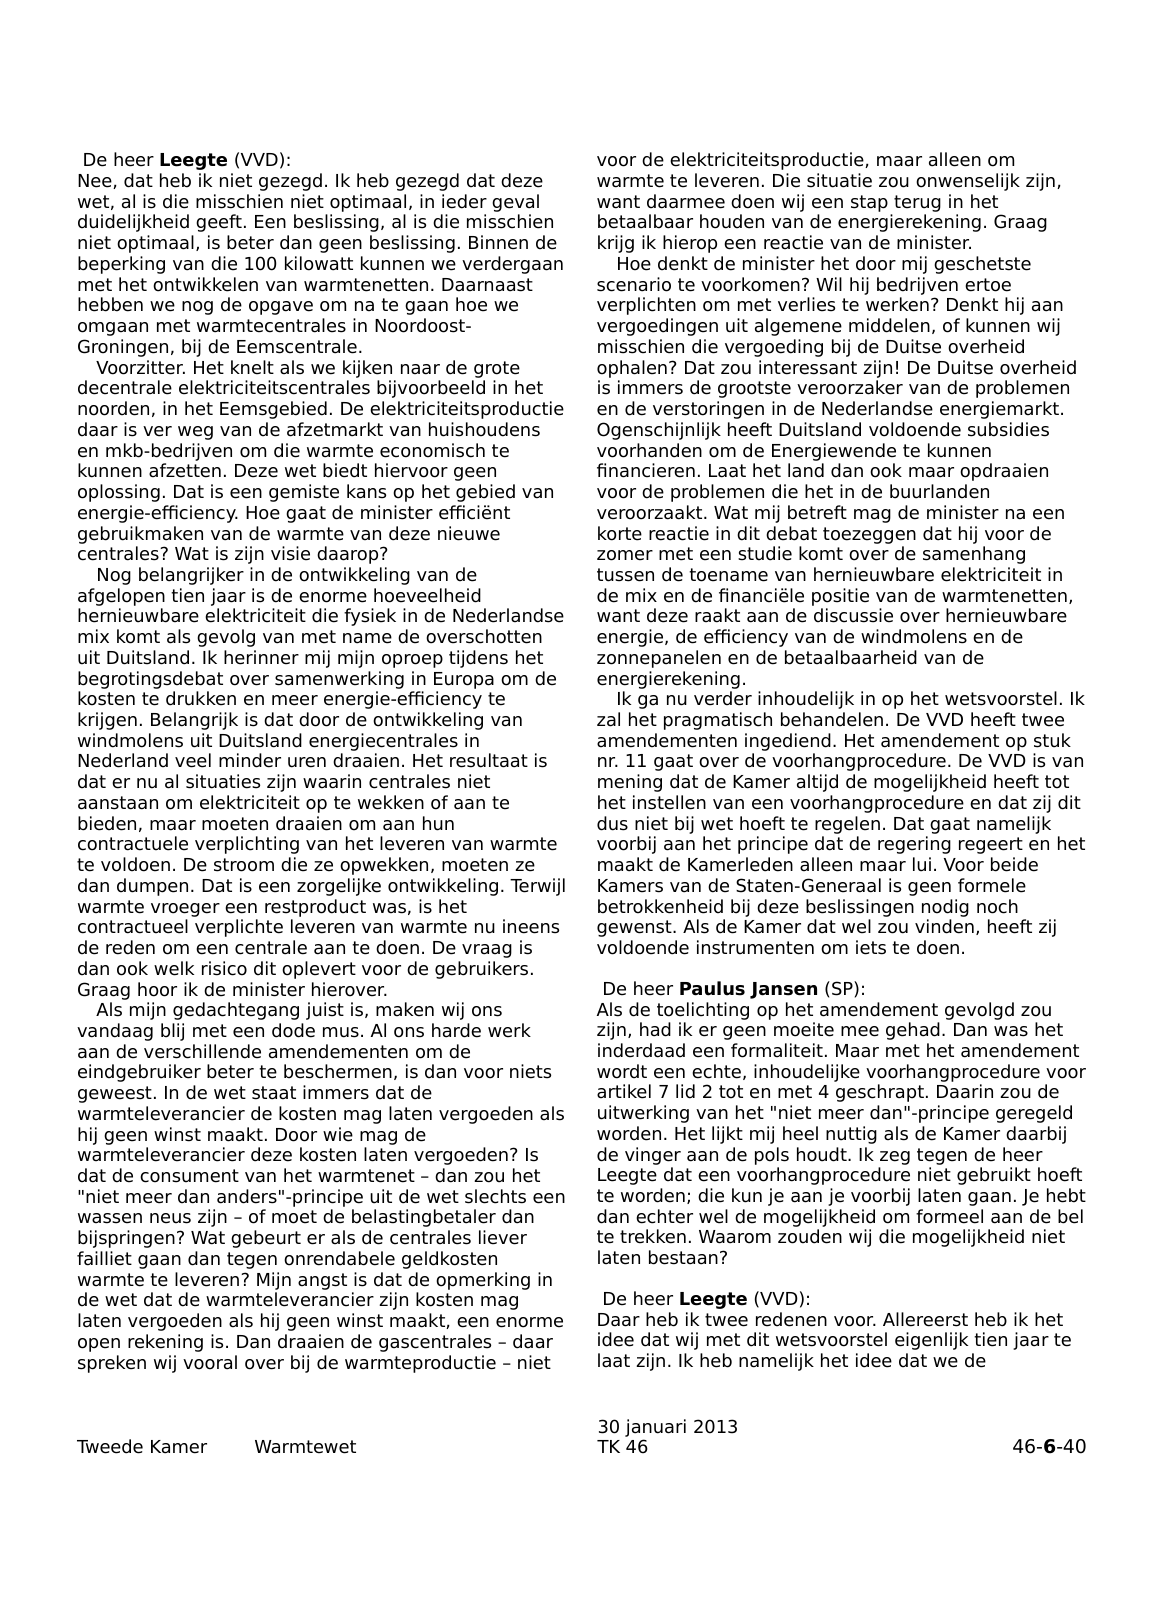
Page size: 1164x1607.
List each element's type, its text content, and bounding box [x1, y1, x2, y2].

text Nee, dat heb ik niet gezegd. Ik heb gezegd dat deze wet, al is die misschien niet optimaal, in ieder geval duidelijkheid geeft. Een beslissing, al is die misschien niet optimaal, is beter dan geen beslissing. Binnen de beperking van die 100 kilowatt kunnen we verdergaan met het ontwikkelen van warmtenetten. Daarnaast hebben we nog de opgave om na te gaan hoe we omgaan met warmtecentrales in Noordoost-Groningen, bij de Eemscentrale. [77, 171, 567, 357]
text Als de toelichting op het amendement gevolgd zou zijn, had ik er geen moeite mee gehad. Dan was het inderdaad een formaliteit. Maar met het amendement wordt een echte, inhoudelijke voorhangprocedure voor artikel 7 lid 2 tot en met 4 geschrapt. Daarin zou de uitwerking van het "niet meer dan"-principe geregeld worden. Het lijkt mij heel nuttig als de Kamer daarbij de vinger aan de pols houdt. Ik zeg tegen de heer Leegte dat een voorhangprocedure niet gebruikt hoeft te worden; die kun je aan je voorbij laten gaan. Je hebt dan echter wel de mogelijkheid om formeel aan de bel te trekken. Waarom zouden wij die mogelijkheid niet laten bestaan? [596, 999, 1087, 1269]
text voor de elektriciteitsproductie, maar alleen om warmte te leveren. Die situatie zou onwenselijk zijn, want daarmee doen wij een stap terug in het betaalbaar houden van de energierekening. Graag krijg ik hierop een reactie van de minister. [596, 150, 1087, 254]
text Ik ga nu verder inhoudelijk in op het wetsvoorstel. Ik zal het pragmatisch behandelen. De VVD heeft twee amendementen ingediend. Het amendement op stuk nr. 11 gaat over de voorhangprocedure. De VVD is van mening dat de Kamer altijd de mogelijkheid heeft tot het instellen van een voorhangprocedure en dat zij dit dus niet bij wet hoeft te regelen. Dat gaat namelijk voorbij aan het principe dat de regering regeert en het maakt de Kamerleden alleen maar lui. Voor beide Kamers van de Staten-Generaal is geen formele betrokkenheid bij deze beslissingen nodig noch gewenst. Als de Kamer dat wel zou vinden, heeft zij voldoende instrumenten om iets te doen. [596, 689, 1087, 959]
text Hoe denkt de minister het door mij geschetste scenario te voorkomen? Wil hij bedrijven ertoe verplichten om met verlies te werken? Denkt hij aan vergoedingen uit algemene middelen, of kunnen wij misschien die vergoeding bij de Duitse overheid ophalen? Dat zou interessant zijn! De Duitse overheid is immers de grootste veroorzaker van de problemen en de verstoringen in de Nederlandse energiemarkt. Ogenschijnlijk heeft Duitsland voldoende subsidies voorhanden om de Energiewende te kunnen financieren. Laat het land dan ook maar opdraaien voor de problemen die het in de buurlanden veroorzaakt. Wat mij betreft mag de minister na een korte reactie in dit debat toezeggen dat hij voor de zomer met een studie komt over de samenhang tussen de toename van hernieuwbare elektriciteit in de mix en de financiële positie van de warmtenetten, want deze raakt aan de discussie over hernieuwbare energie, de efficiency van de windmolens en de zonnepanelen en de betaalbaarheid van de energierekening. [596, 254, 1087, 689]
text De heer Paulus Jansen (SP): [596, 979, 1087, 999]
text Voorzitter. Het knelt als we kijken naar de grote decentrale elektriciteitscentrales bijvoorbeeld in het noorden, in het Eemsgebied. De elektriciteitsproductie daar is ver weg van de afzetmarkt van huishoudens en mkb-bedrijven om die warmte economisch te kunnen afzetten. Deze wet biedt hiervoor geen oplossing. Dat is een gemiste kans op het gebied van energie-efficiency. Hoe gaat de minister efficiënt gebruikmaken van de warmte van deze nieuwe centrales? Wat is zijn visie daarop? [77, 357, 567, 565]
text Nog belangrijker in de ontwikkeling van de afgelopen tien jaar is de enorme hoeveelheid hernieuwbare elektriciteit die fysiek in de Nederlandse mix komt als gevolg van met name de overschotten uit Duitsland. Ik herinner mij mijn oproep tijdens het begrotingsdebat over samenwerking in Europa om de kosten te drukken en meer energie-efficiency te krijgen. Belangrijk is dat door de ontwikkeling van windmolens uit Duitsland energiecentrales in Nederland veel minder uren draaien. Het resultaat is dat er nu al situaties zijn waarin centrales niet aanstaan om elektriciteit op te wekken of aan te bieden, maar moeten draaien om aan hun contractuele verplichting van het leveren van warmte te voldoen. De stroom die ze opwekken, moeten ze dan dumpen. Dat is een zorgelijke ontwikkeling. Terwijl warmte vroeger een restproduct was, is het contractueel verplichte leveren van warmte nu ineens de reden om een centrale aan te doen. De vraag is dan ook welk risico dit oplevert voor de gebruikers. Graag hoor ik de minister hierover. [77, 565, 567, 1000]
text Als mijn gedachtegang juist is, maken wij ons vandaag blij met een dode mus. Al ons harde werk aan de verschillende amendementen om de eindgebruiker beter te beschermen, is dan voor niets geweest. In de wet staat immers dat de warmteleverancier de kosten mag laten vergoeden als hij geen winst maakt. Door wie mag de warmteleverancier deze kosten laten vergoeden? Is dat de consument van het warmtenet – dan zou het "niet meer dan anders"-principe uit de wet slechts een wassen neus zijn – of moet de belastingbetaler dan bijspringen? Wat gebeurt er als de centrales liever failliet gaan dan tegen onrendabele geldkosten warmte te leveren? Mijn angst is dat de opmerking in de wet dat de warmteleverancier zijn kosten mag laten vergoeden als hij geen winst maakt, een enorme open rekening is. Dan draaien de gascentrales – daar spreken wij vooral over bij de warmteproductie – niet [77, 1000, 567, 1373]
text De heer Leegte (VVD): [596, 1289, 1087, 1309]
text De heer Leegte (VVD): [77, 150, 567, 171]
text Daar heb ik twee redenen voor. Allereerst heb ik het idee dat wij met dit wetsvoorstel eigenlijk tien jaar te laat zijn. Ik heb namelijk het idee dat we de [596, 1309, 1087, 1372]
